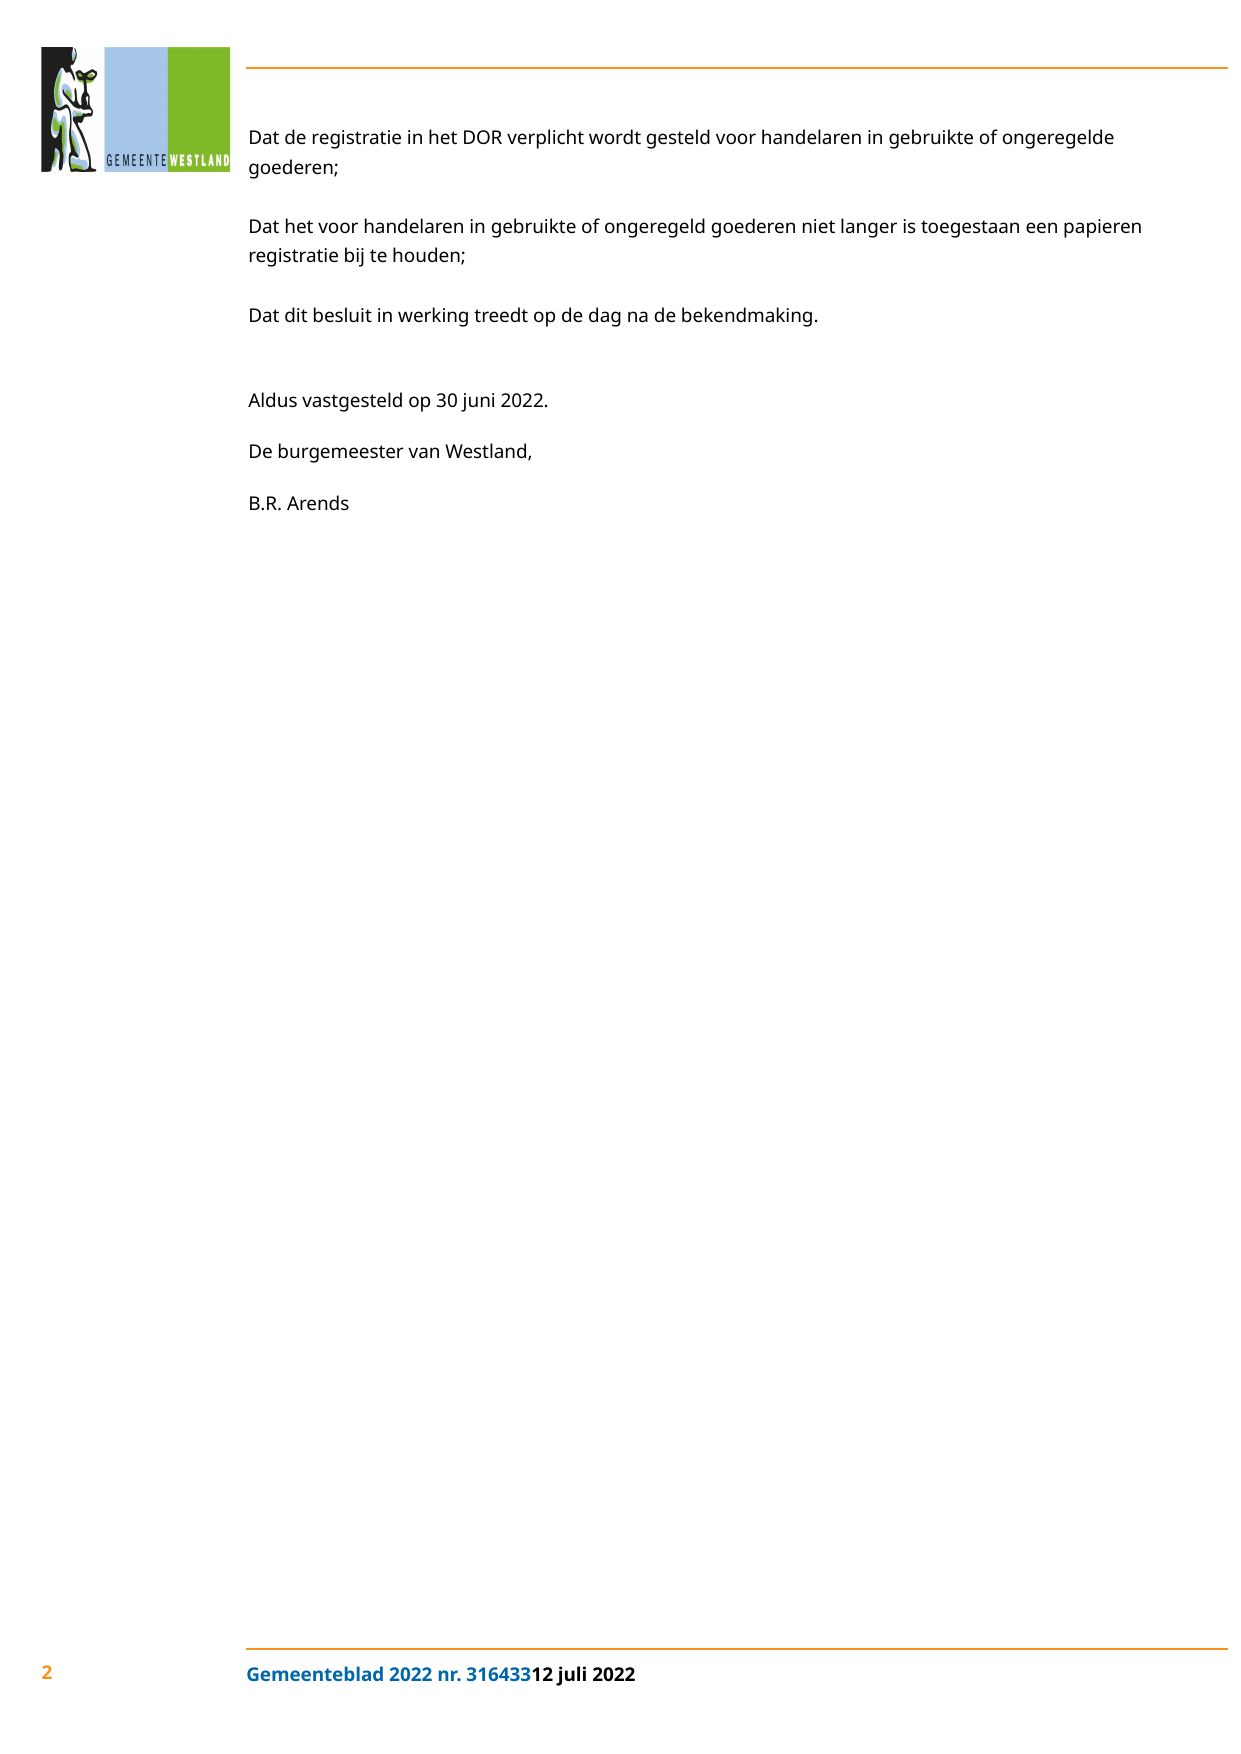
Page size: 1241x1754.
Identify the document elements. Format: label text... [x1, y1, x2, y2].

text De burgemeester van Westland, [248, 438, 1152, 464]
picture [41, 47, 231, 172]
text B.R. Arends [248, 490, 1152, 515]
text Dat het voor handelaren in gebruikte of ongeregeld goederen niet langer is toegestaan een papieren registratie bij te houden; [248, 213, 1152, 268]
text Dat de registratie in het DOR verplicht wordt gesteld voor handelaren in gebruikte of ongeregelde goederen; [248, 124, 1152, 180]
text Aldus vastgesteld op 30 juni 2022. [248, 387, 1152, 412]
text Dat dit besluit in werking treedt op de dag na de bekendmaking. [248, 302, 1152, 328]
